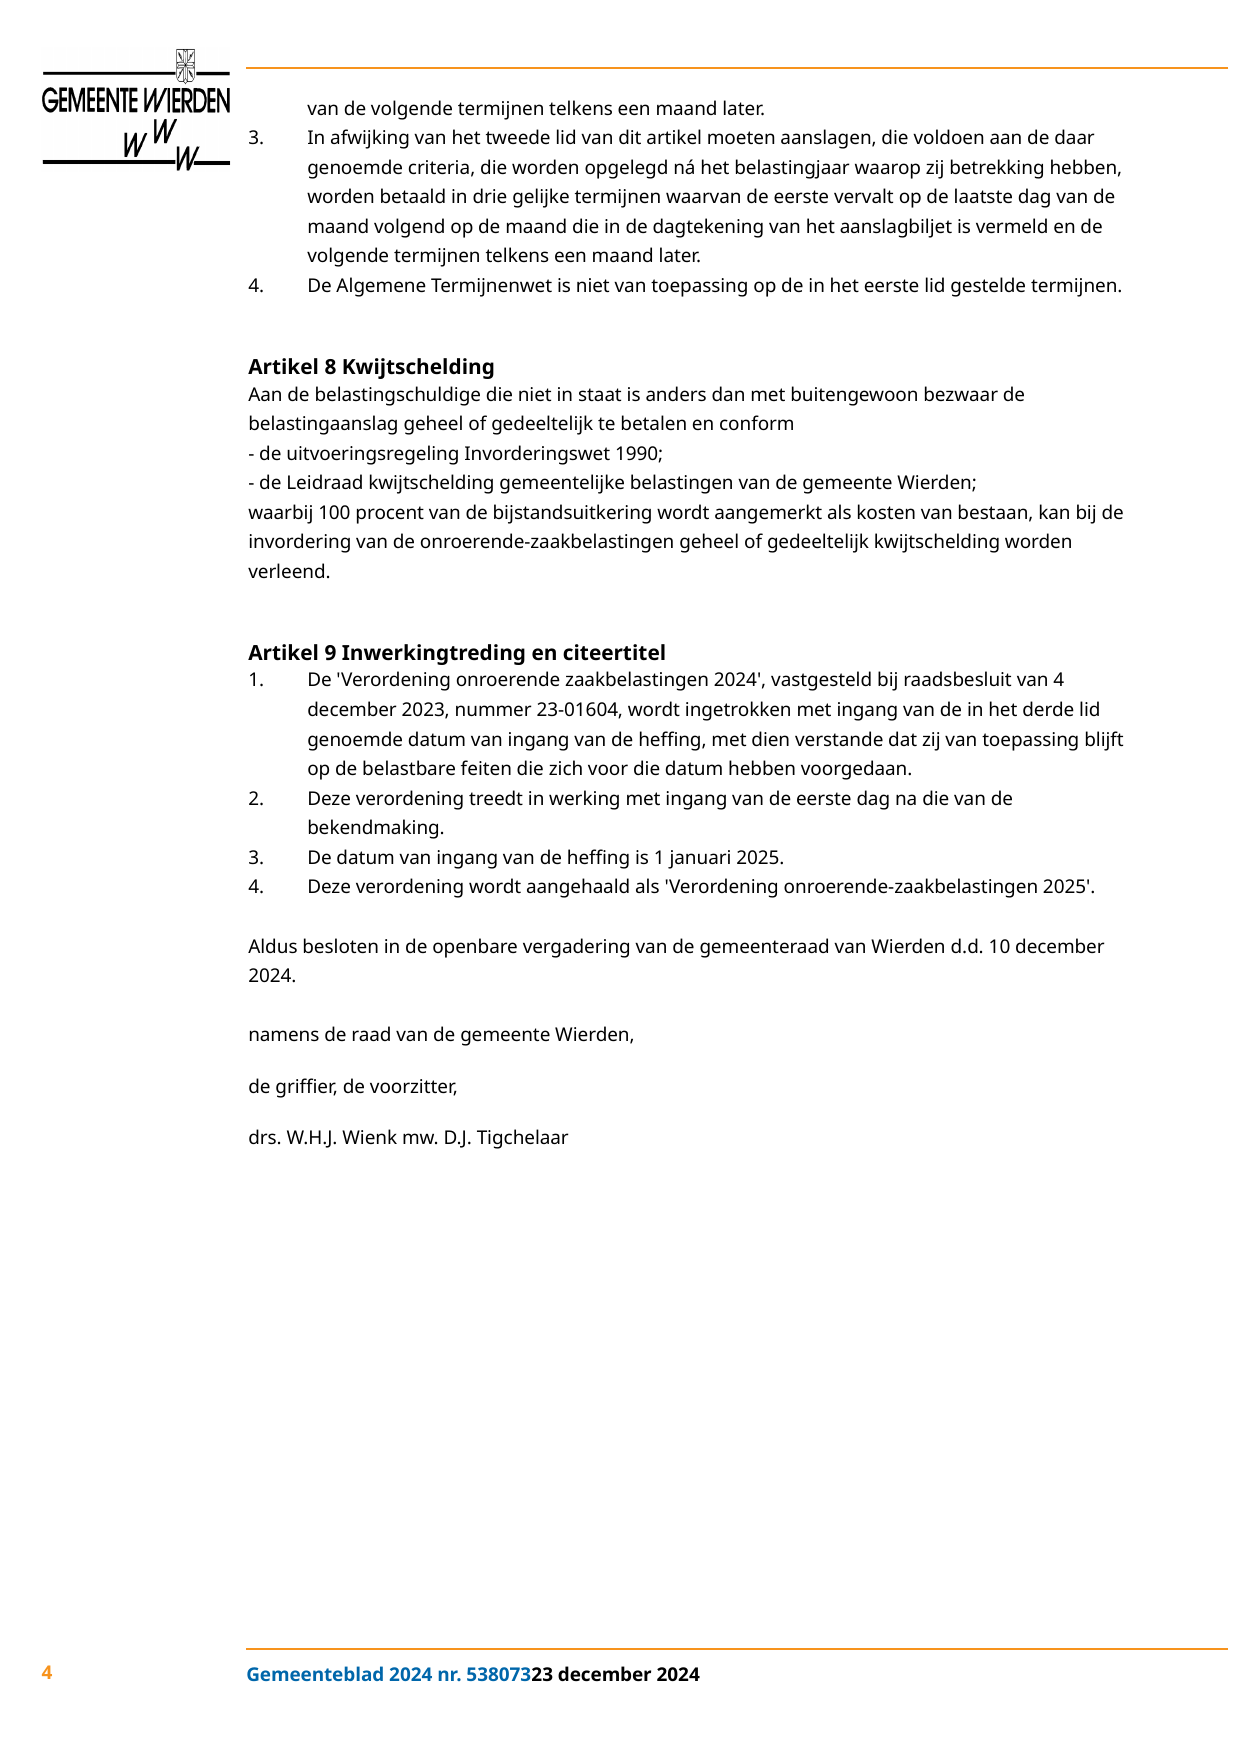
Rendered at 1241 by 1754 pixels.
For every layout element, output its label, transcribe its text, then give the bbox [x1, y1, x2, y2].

text Aldus besloten in de openbare vergadering van de gemeenteraad van Wierden d.d. 10 december 2024. [248, 933, 1152, 988]
list De datum van ingang van de heffing is 1 januari 2025. [248, 844, 1152, 870]
list De Algemene Termijnenwet is niet van toepassing op de in het eerste lid gestelde termijnen. [248, 272, 1152, 298]
list In afwijking van het tweede lid van dit artikel moeten aanslagen, die voldoen aan de daar genoemde criteria, die worden opgelegd ná het belastingjaar waarop zij betrekking hebben, worden betaald in drie gelijke termijnen waarvan de eerste vervalt op de laatste dag van de maand volgend op de maand die in de dagtekening van het aanslagbiljet is vermeld en de volgende termijnen telkens een maand later. [248, 124, 1152, 268]
text drs. W.H.J. Wienk mw. D.J. Tigchelaar [248, 1124, 1152, 1150]
text waarbij 100 procent van de bijstandsuitkering wordt aangemerkt als kosten van bestaan, kan bij de invordering van de onroerende-zaakbelastingen geheel of gedeeltelijk kwijtschelding worden verleend. [248, 499, 1152, 584]
picture [41, 47, 231, 172]
text - de Leidraad kwijtschelding gemeentelijke belastingen van de gemeente Wierden; [248, 469, 1152, 495]
list van de volgende termijnen telkens een maand later. [248, 95, 1152, 121]
text - de uitvoeringsregeling Invorderingswet 1990; [248, 440, 1152, 466]
list Deze verordening treedt in werking met ingang van de eerste dag na die van de bekendmaking. [248, 785, 1152, 840]
text Aan de belastingschuldige die niet in staat is anders dan met buitengewoon bezwaar de belastingaanslag geheel of gedeeltelijk te betalen en conform [248, 381, 1152, 436]
text Artikel 8 Kwijtschelding [248, 352, 1152, 381]
list Deze verordening wordt aangehaald als 'Verordening onroerende-zaakbelastingen 2025'. [248, 874, 1152, 899]
text de griffier, de voorzitter, [248, 1073, 1152, 1099]
list De 'Verordening onroerende zaakbelastingen 2024', vastgesteld bij raadsbesluit van 4 december 2023, nummer 23-01604, wordt ingetrokken met ingang van de in het derde lid genoemde datum van ingang van de heffing, met dien verstande dat zij van toepassing blijft op de belastbare feiten die zich voor die datum hebben voorgedaan. [248, 667, 1152, 781]
text namens de raad van de gemeente Wierden, [248, 1022, 1152, 1047]
text Artikel 9 Inwerkingtreding en citeertitel [248, 638, 1152, 667]
